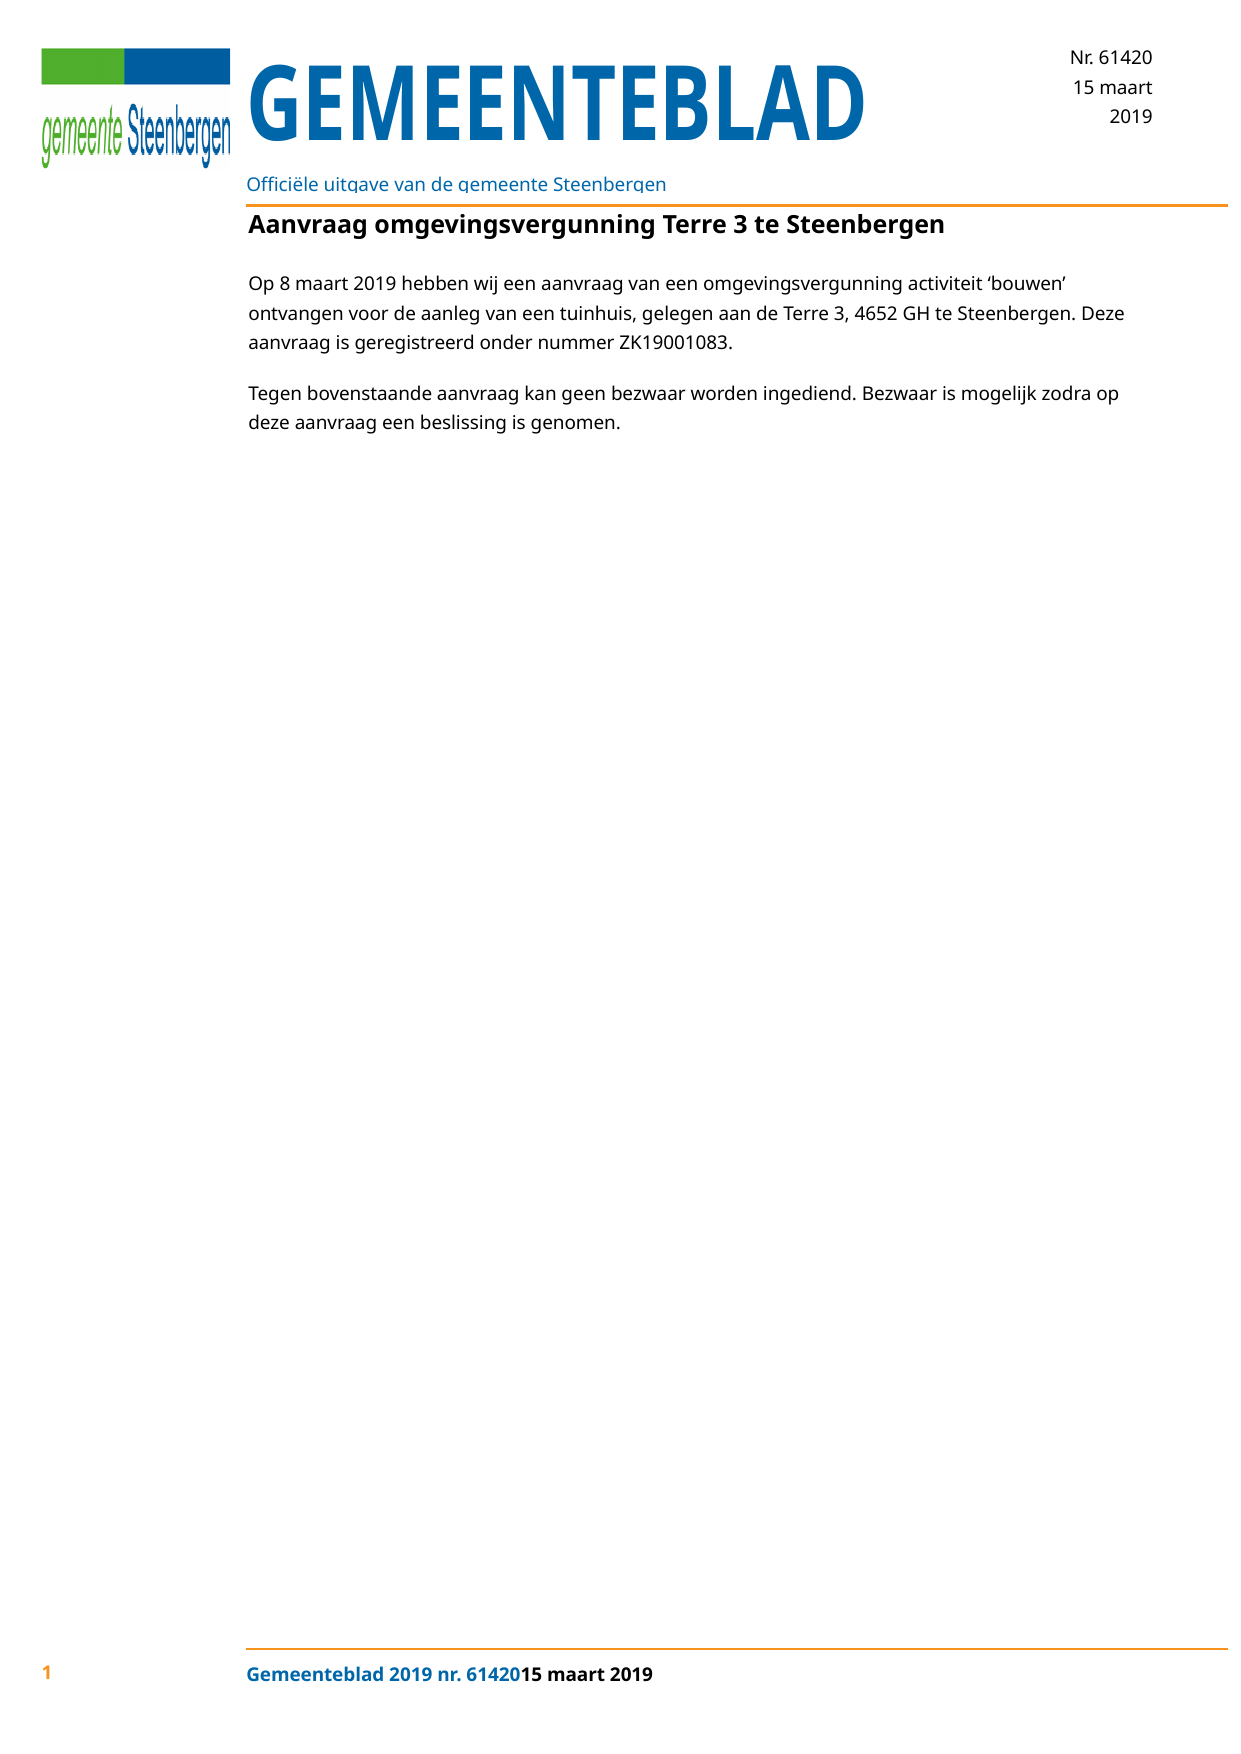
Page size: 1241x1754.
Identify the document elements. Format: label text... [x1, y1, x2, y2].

picture [41, 47, 231, 172]
text Op 8 maart 2019 hebben wij een aanvraag van een omgevingsvergunning activiteit ‘bouwen’ ontvangen voor de aanleg van een tuinhuis, gelegen aan de Terre 3, 4652 GH te Steenbergen. Deze aanvraag is geregistreerd onder nummer ZK19001083. [248, 270, 1152, 355]
text Aanvraag omgevingsvergunning Terre 3 te Steenbergen [248, 207, 1152, 241]
text Tegen bovenstaande aanvraag kan geen bezwaar worden ingediend. Bezwaar is mogelijk zodra op deze aanvraag een beslissing is genomen. [248, 380, 1152, 435]
